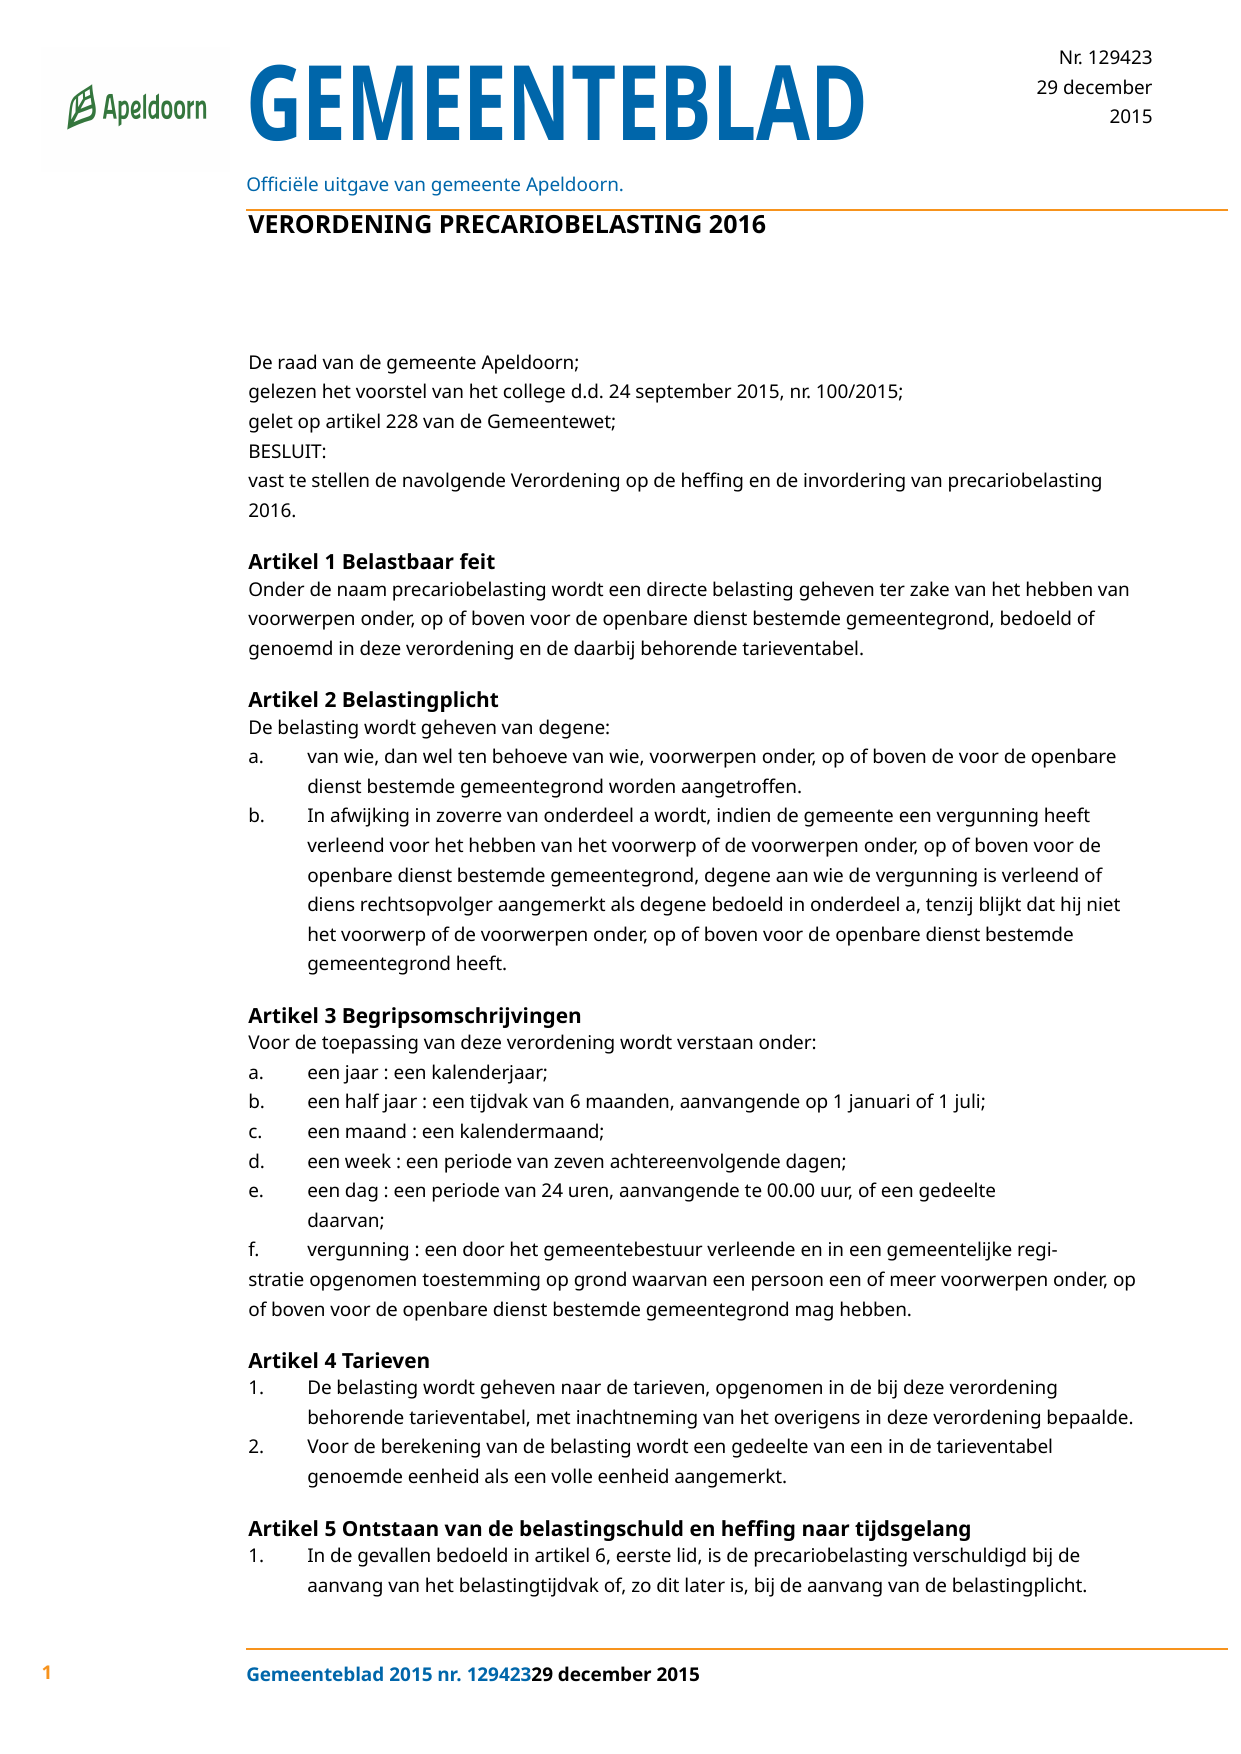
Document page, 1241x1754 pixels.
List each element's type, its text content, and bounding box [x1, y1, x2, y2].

list In de gevallen bedoeld in artikel 6, eerste lid, is de precariobelasting verschuldigd bij de aanvang van het belastingtijdvak of, zo dit later is, bij de aanvang van de belastingplicht. [248, 1542, 1152, 1597]
list een jaar : een kalenderjaar; [248, 1059, 1152, 1085]
text gelet op artikel 228 van de Gemeentewet; [248, 408, 1152, 434]
text Voor de toepassing van deze verordening wordt verstaan onder: [248, 1029, 1152, 1055]
list een half jaar : een tijdvak van 6 maanden, aanvangende op 1 januari of 1 juli; [248, 1089, 1152, 1114]
text VERORDENING PRECARIOBELASTING 2016 [248, 211, 1152, 241]
list een dag : een periode van 24 uren, aanvangende te 00.00 uur, of een gedeelte [248, 1177, 1152, 1203]
text De raad van de gemeente Apeldoorn; [248, 349, 1152, 375]
text Onder de naam precariobelasting wordt een directe belasting geheven ter zake van het hebben van voorwerpen onder, op of boven voor de openbare dienst bestemde gemeentegrond, bedoeld of genoemd in deze verordening en de daarbij behorende tarieventabel. [248, 576, 1152, 661]
text Artikel 3 Begripsomschrijvingen [248, 1001, 1152, 1029]
list vergunning : een door het gemeentebestuur verleende en in een gemeentelijke regi- [248, 1237, 1152, 1262]
text BESLUIT: [248, 438, 1152, 464]
list Voor de berekening van de belasting wordt een gedeelte van een in de tarieventabel genoemde eenheid als een volle eenheid aangemerkt. [248, 1434, 1152, 1489]
text gelezen het voorstel van het college d.d. 24 september 2015, nr. 100/2015; [248, 379, 1152, 404]
text Artikel 2 Belastingplicht [248, 686, 1152, 714]
list van wie, dan wel ten behoeve van wie, voorwerpen onder, op of boven de voor de openbare dienst bestemde gemeentegrond worden aangetroffen. [248, 743, 1152, 799]
text Artikel 1 Belastbaar feit [248, 547, 1152, 576]
picture [41, 47, 231, 172]
list daarvan; [248, 1207, 1152, 1233]
text Artikel 5 Ontstaan van de belastingschuld en heffing naar tijdsgelang [248, 1514, 1152, 1542]
list een maand : een kalendermaand; [248, 1118, 1152, 1144]
text De belasting wordt geheven van degene: [248, 714, 1152, 740]
list een week : een periode van zeven achtereenvolgende dagen; [248, 1148, 1152, 1173]
text stratie opgenomen toestemming op grond waarvan een persoon een of meer voorwerpen onder, op of boven voor de openbare dienst bestemde gemeentegrond mag hebben. [248, 1266, 1152, 1321]
list In afwijking in zoverre van onderdeel a wordt, indien de gemeente een vergunning heeft verleend voor het hebben van het voorwerp of de voorwerpen onder, op of boven voor de openbare dienst bestemde gemeentegrond, degene aan wie de vergunning is verleend of diens rechtsopvolger aangemerkt als degene bedoeld in onderdeel a, tenzij blijkt dat hij niet het voorwerp of de voorwerpen onder, op of boven voor de openbare dienst bestemde gemeentegrond heeft. [248, 803, 1152, 976]
text vast te stellen de navolgende Verordening op de heffing en de invordering van precariobelasting 2016. [248, 467, 1152, 523]
list De belasting wordt geheven naar de tarieven, opgenomen in de bij deze verordening behorende tarieventabel, met inachtneming van het overigens in deze verordening bepaalde. [248, 1374, 1152, 1430]
text Artikel 4 Tarieven [248, 1346, 1152, 1374]
